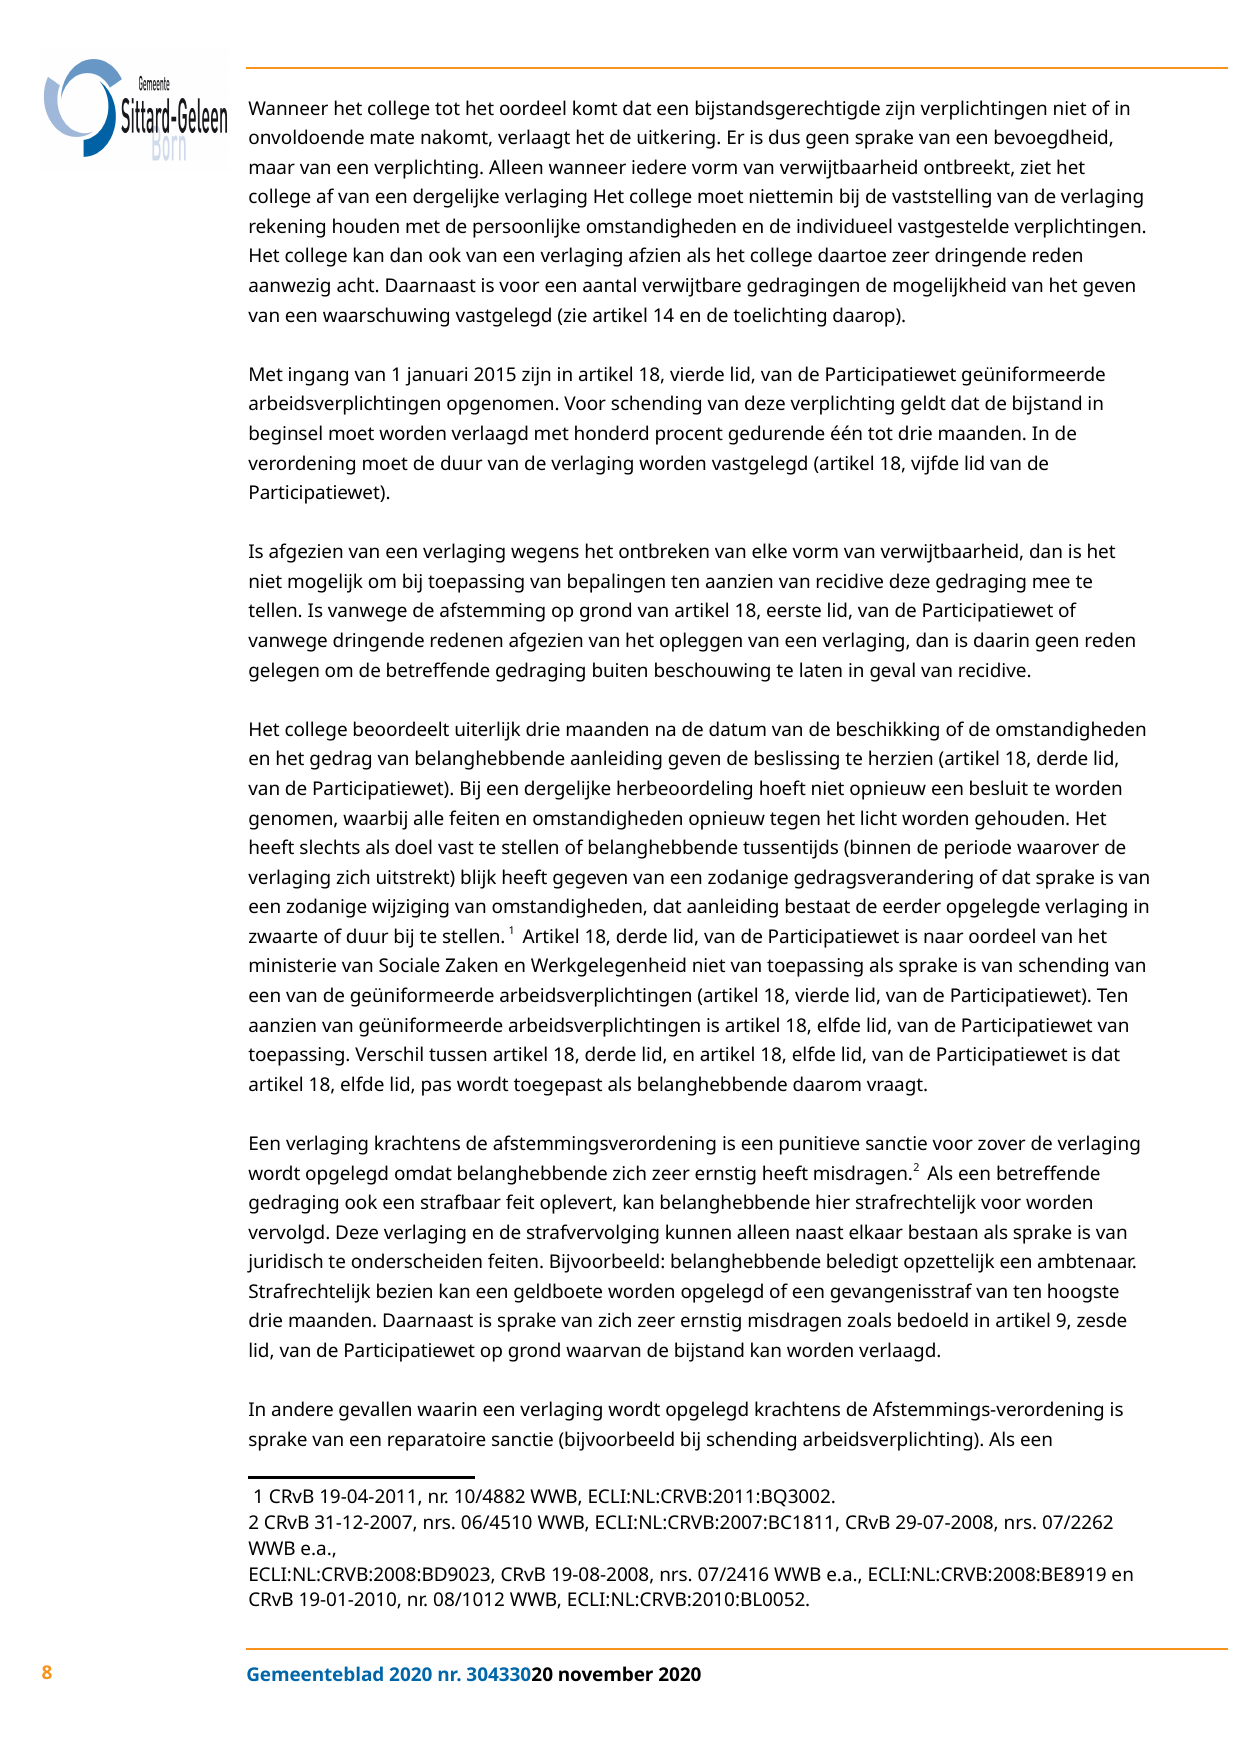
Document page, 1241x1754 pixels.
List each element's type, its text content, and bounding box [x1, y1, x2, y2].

text Met ingang van 1 januari 2015 zijn in artikel 18, vierde lid, van de Participatiewet geüniformeerde arbeidsverplichtingen opgenomen. Voor schending van deze verplichting geldt dat de bijstand in beginsel moet worden verlaagd met honderd procent gedurende één tot drie maanden. In de verordening moet de duur van de verlaging worden vastgelegd (artikel 18, vijfde lid van de Participatiewet). [248, 361, 1152, 505]
text Is afgezien van een verlaging wegens het ontbreken van elke vorm van verwijtbaarheid, dan is het niet mogelijk om bij toepassing van bepalingen ten aanzien van recidive deze gedraging mee te tellen. Is vanwege de afstemming op grond van artikel 18, eerste lid, van de Participatiewet of vanwege dringende redenen afgezien van het opleggen van een verlaging, dan is daarin geen reden gelegen om de betreffende gedraging buiten beschouwing te laten in geval van recidive. [248, 538, 1152, 683]
text CRvB 19-04-2011, nr. 10/4882 WWB, ECLI:NL:CRVB:2011:BQ3002. [248, 1483, 1152, 1509]
text ECLI:NL:CRVB:2008:BD9023, CRvB 19-08-2008, nrs. 07/2416 WWB e.a., ECLI:NL:CRVB:2008:BE8919 en CRvB 19-01-2010, nr. 08/1012 WWB, ECLI:NL:CRVB:2010:BL0052. [248, 1561, 1152, 1612]
text Een verlaging krachtens de afstemmingsverordening is een punitieve sanctie voor zover de verlaging wordt opgelegd omdat belanghebbende zich zeer ernstig heeft misdragen. Als een betreffende gedraging ook een strafbaar feit oplevert, kan belanghebbende hier strafrechtelijk voor worden vervolgd. Deze verlaging en de strafvervolging kunnen alleen naast elkaar bestaan als sprake is van juridisch te onderscheiden feiten. Bijvoorbeeld: belanghebbende beledigt opzettelijk een ambtenaar. Strafrechtelijk bezien kan een geldboete worden opgelegd of een gevangenisstraf van ten hoogste drie maanden. Daarnaast is sprake van zich zeer ernstig misdragen zoals bedoeld in artikel 9, zesde lid, van de Participatiewet op grond waarvan de bijstand kan worden verlaagd. [248, 1130, 1152, 1363]
text In andere gevallen waarin een verlaging wordt opgelegd krachtens de Afstemmings-verordening is sprake van een reparatoire sanctie (bijvoorbeeld bij schending arbeidsverplichting). Als een [248, 1396, 1152, 1452]
text CRvB 31-12-2007, nrs. 06/4510 WWB, ECLI:NL:CRVB:2007:BC1811, CRvB 29-07-2008, nrs. 07/2262 WWB e.a., [248, 1509, 1152, 1561]
picture [41, 47, 231, 172]
text Het college beoordeelt uiterlijk drie maanden na de datum van de beschikking of de omstandigheden en het gedrag van belanghebbende aanleiding geven de beslissing te herzien (artikel 18, derde lid, van de Participatiewet). Bij een dergelijke herbeoordeling hoeft niet opnieuw een besluit te worden genomen, waarbij alle feiten en omstandigheden opnieuw tegen het licht worden gehouden. Het heeft slechts als doel vast te stellen of belanghebbende tussentijds (binnen de periode waarover de verlaging zich uitstrekt) blijk heeft gegeven van een zodanige gedragsverandering of dat sprake is van een zodanige wijziging van omstandigheden, dat aanleiding bestaat de eerder opgelegde verlaging in zwaarte of duur bij te stellen. Artikel 18, derde lid, van de Participatiewet is naar oordeel van het ministerie van Sociale Zaken en Werkgelegenheid niet van toepassing als sprake is van schending van een van de geüniformeerde arbeidsverplichtingen (artikel 18, vierde lid, van de Participatiewet). Ten aanzien van geüniformeerde arbeidsverplichtingen is artikel 18, elfde lid, van de Participatiewet van toepassing. Verschil tussen artikel 18, derde lid, en artikel 18, elfde lid, van de Participatiewet is dat artikel 18, elfde lid, pas wordt toegepast als belanghebbende daarom vraagt. [248, 716, 1152, 1097]
text Wanneer het college tot het oordeel komt dat een bijstandsgerechtigde zijn verplichtingen niet of in onvoldoende mate nakomt, verlaagt het de uitkering. Er is dus geen sprake van een bevoegdheid, maar van een verplichting. Alleen wanneer iedere vorm van verwijtbaarheid ontbreekt, ziet het college af van een dergelijke verlaging Het college moet niettemin bij de vaststelling van de verlaging rekening houden met de persoonlijke omstandigheden en de individueel vastgestelde verplichtingen. Het college kan dan ook van een verlaging afzien als het college daartoe zeer dringende reden aanwezig acht. Daarnaast is voor een aantal verwijtbare gedragingen de mogelijkheid van het geven van een waarschuwing vastgelegd (zie artikel 14 en de toelichting daarop). [248, 95, 1152, 328]
